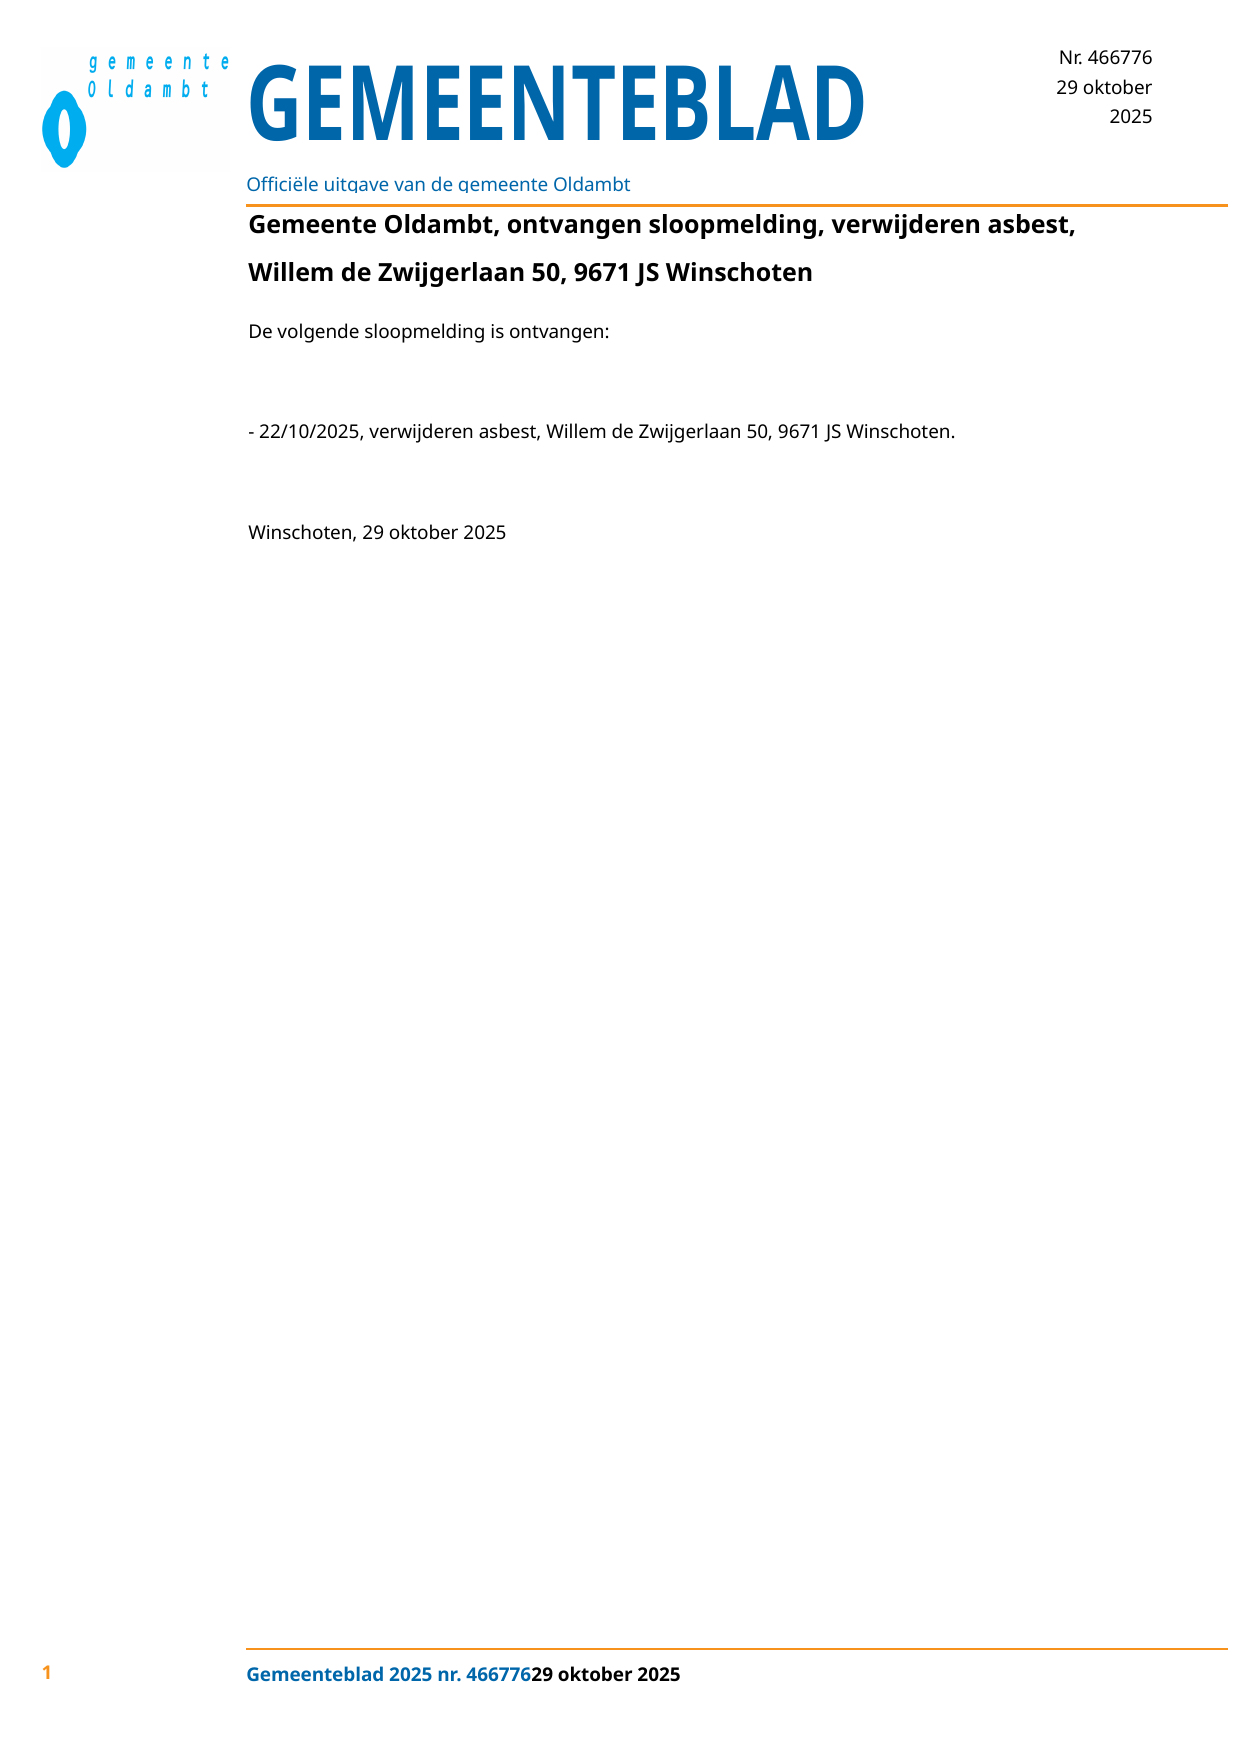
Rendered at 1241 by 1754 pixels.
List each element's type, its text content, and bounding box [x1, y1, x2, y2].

text Gemeente Oldambt, ontvangen sloopmelding, verwijderen asbest, Willem de Zwijgerlaan 50, 9671 JS Winschoten [248, 207, 1152, 288]
text - 22/10/2025, verwijderen asbest, Willem de Zwijgerlaan 50, 9671 JS Winschoten. [248, 419, 1152, 444]
picture [41, 47, 231, 172]
text De volgende sloopmelding is ontvangen: [248, 318, 1152, 344]
text Winschoten, 29 oktober 2025 [248, 519, 1152, 545]
